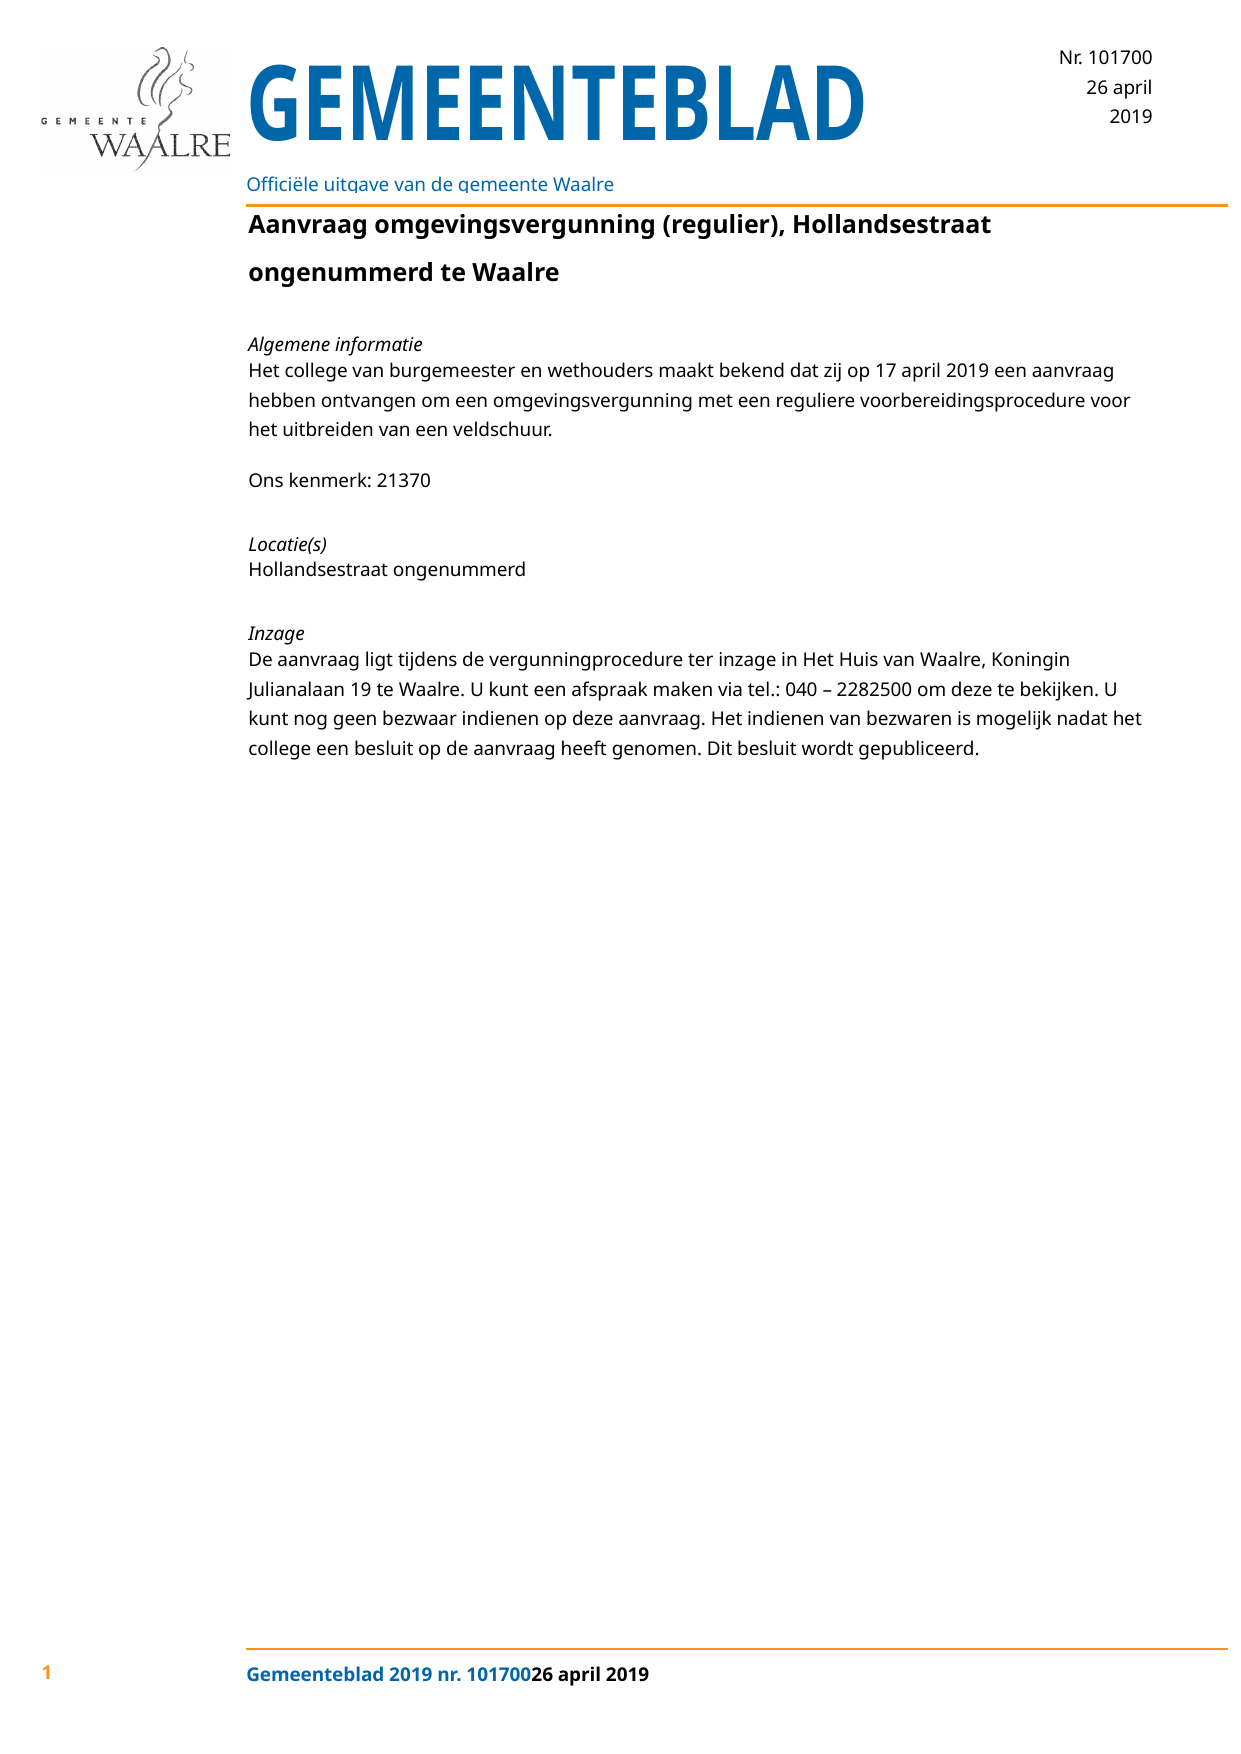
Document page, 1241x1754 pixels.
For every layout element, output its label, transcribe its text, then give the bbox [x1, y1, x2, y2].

text Locatie(s) [248, 531, 1152, 556]
text Algemene informatie [248, 331, 1152, 357]
text Hollandsestraat ongenummerd [248, 556, 1152, 582]
text De aanvraag ligt tijdens de vergunningprocedure ter inzage in Het Huis van Waalre, Koningin Julianalaan 19 te Waalre. U kunt een afspraak maken via tel.: 040 – 2282500 om deze te bekijken. U kunt nog geen bezwaar indienen op deze aanvraag. Het indienen van bezwaren is mogelijk nadat het college een besluit op de aanvraag heeft genomen. Dit besluit wordt gepubliceerd. [248, 646, 1152, 761]
text Aanvraag omgevingsvergunning (regulier), Hollandsestraat ongenummerd te Waalre [248, 207, 1152, 288]
text Ons kenmerk: 21370 [248, 467, 1152, 492]
text Inzage [248, 620, 1152, 646]
text Het college van burgemeester en wethouders maakt bekend dat zij op 17 april 2019 een aanvraag hebben ontvangen om een omgevingsvergunning met een reguliere voorbereidingsprocedure voor het uitbreiden van een veldschuur. [248, 357, 1152, 442]
picture [41, 47, 231, 172]
